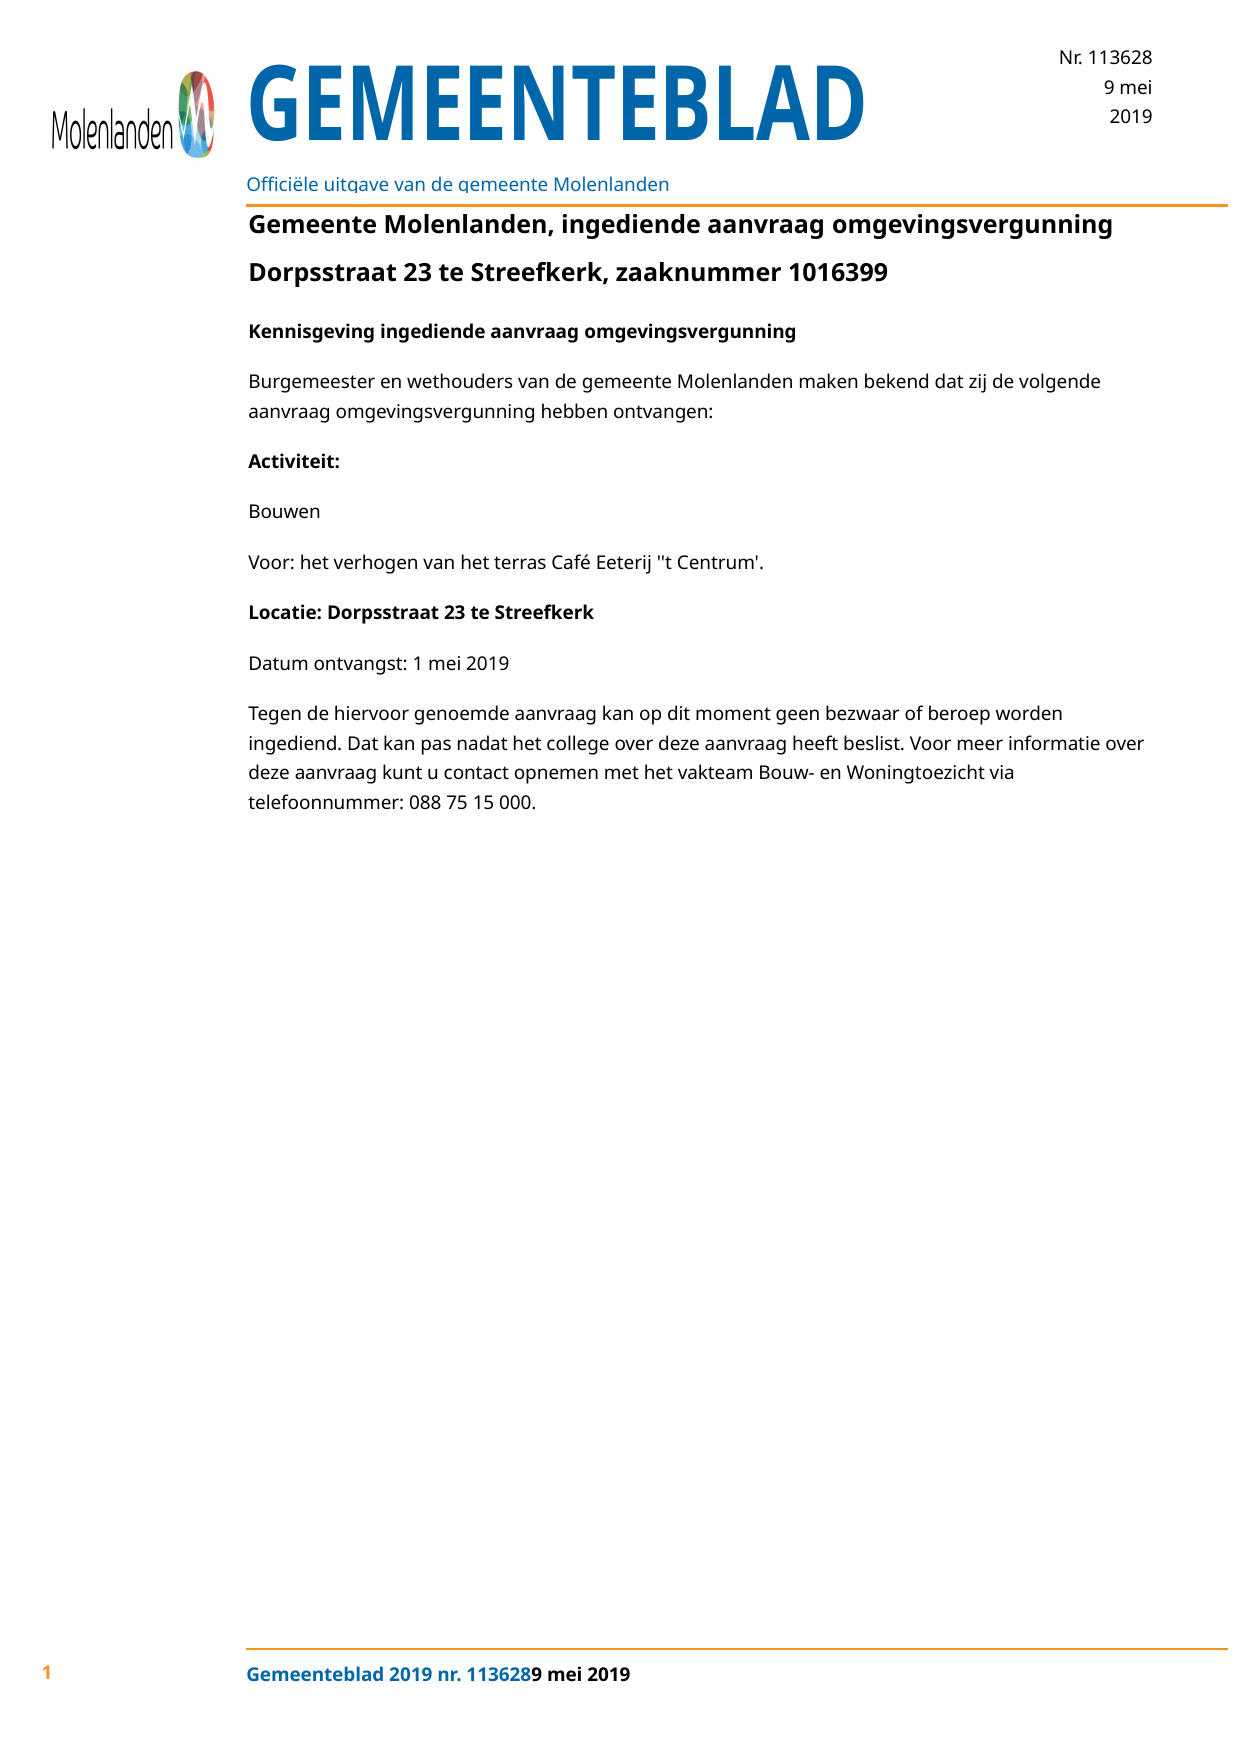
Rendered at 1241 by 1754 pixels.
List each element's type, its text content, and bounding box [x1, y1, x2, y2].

text Voor: het verhogen van het terras Café Eeterij ''t Centrum'. [248, 549, 1152, 575]
picture [41, 47, 231, 172]
text Activiteit: [248, 448, 1152, 474]
text Kennisgeving ingediende aanvraag omgevingsvergunning [248, 318, 1152, 344]
text Tegen de hiervoor genoemde aanvraag kan op dit moment geen bezwaar of beroep worden ingediend. Dat kan pas nadat het college over deze aanvraag heeft beslist. Voor meer informatie over deze aanvraag kunt u contact opnemen met het vakteam Bouw- en Woningtoezicht via telefoonnummer: 088 75 15 000. [248, 700, 1152, 815]
text Burgemeester en wethouders van de gemeente Molenlanden maken bekend dat zij de volgende aanvraag omgevingsvergunning hebben ontvangen: [248, 368, 1152, 424]
text Bouwen [248, 499, 1152, 524]
text Datum ontvangst: 1 mei 2019 [248, 650, 1152, 676]
text Locatie: Dorpsstraat 23 te Streefkerk [248, 599, 1152, 625]
text Gemeente Molenlanden, ingediende aanvraag omgevingsvergunning Dorpsstraat 23 te Streefkerk, zaaknummer 1016399 [248, 207, 1152, 288]
